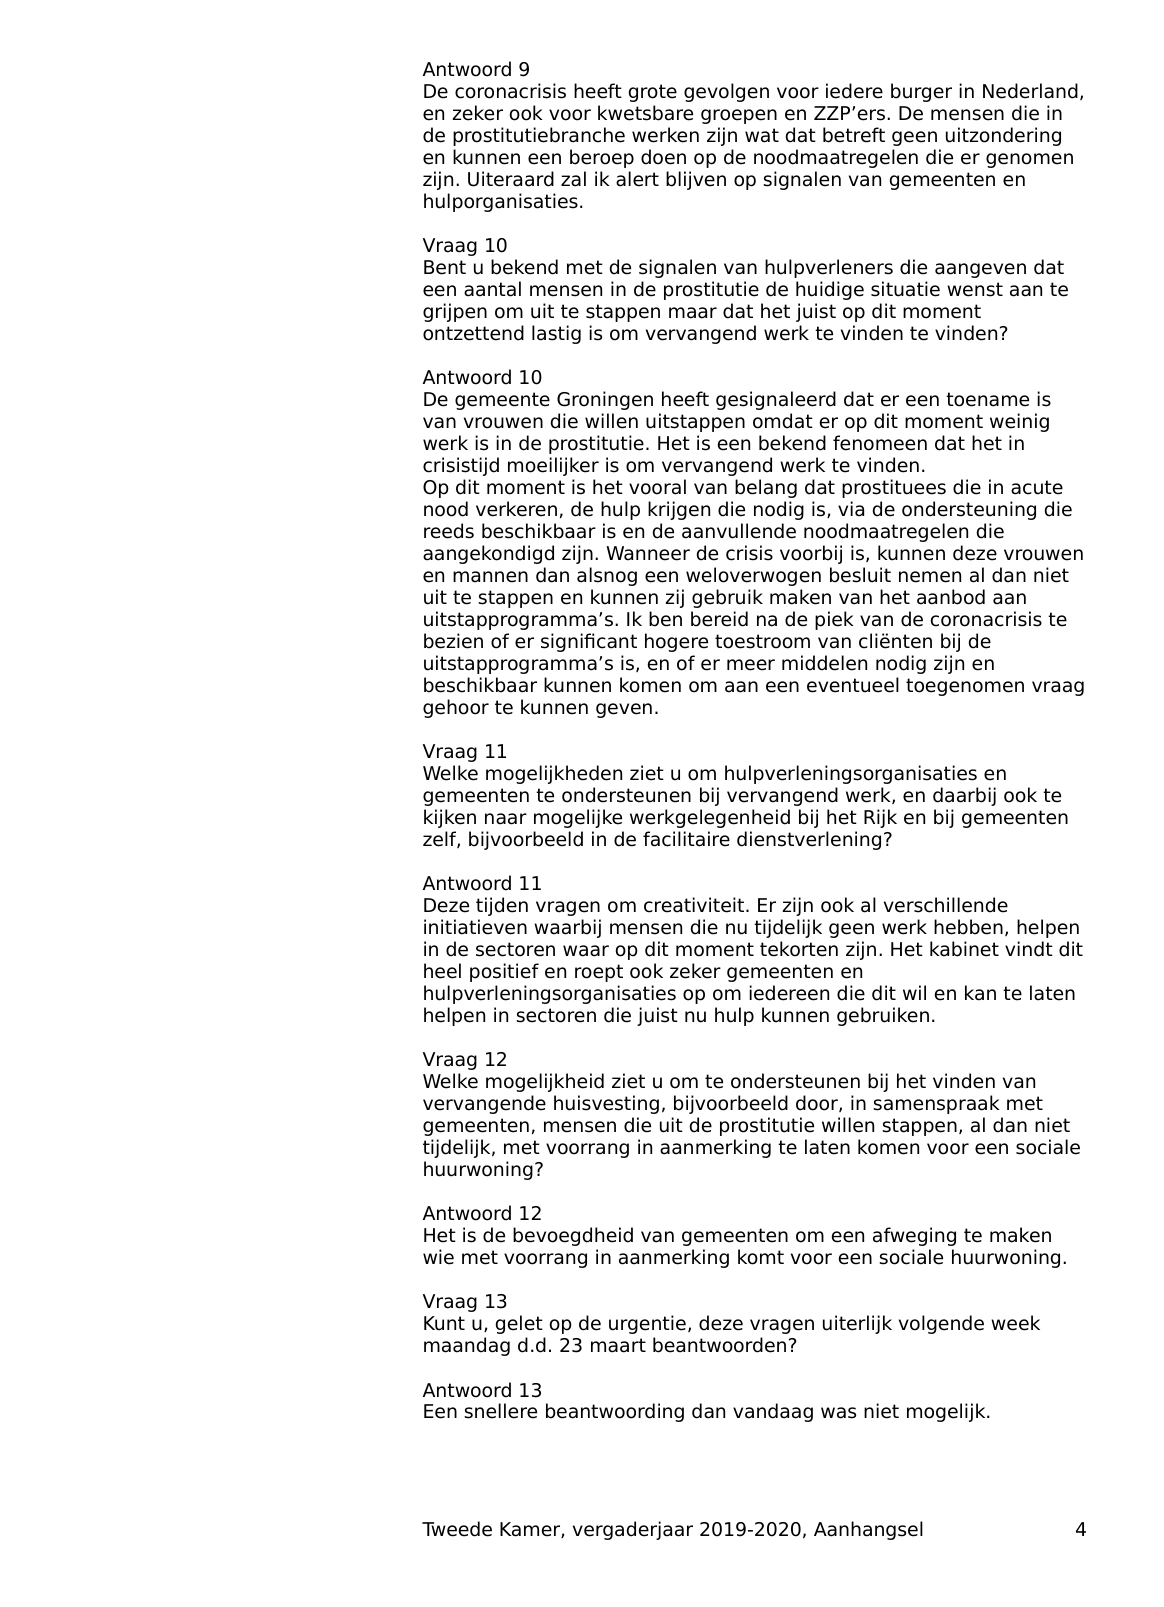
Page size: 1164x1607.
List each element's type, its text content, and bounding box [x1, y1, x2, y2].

text Vraag 10 [422, 235, 1087, 257]
text Antwoord 11 [422, 873, 1087, 895]
text Welke mogelijkheden ziet u om hulpverleningsorganisaties en gemeenten te ondersteunen bij vervangend werk, en daarbij ook te kijken naar mogelijke werkgelegenheid bij het Rijk en bij gemeenten zelf, bijvoorbeeld in de facilitaire dienstverlening? [422, 763, 1087, 851]
text Antwoord 9 [422, 59, 1087, 81]
text De coronacrisis heeft grote gevolgen voor iedere burger in Nederland, en zeker ook voor kwetsbare groepen en ZZP’ers. De mensen die in de prostitutiebranche werken zijn wat dat betreft geen uitzondering en kunnen een beroep doen op de noodmaatregelen die er genomen zijn. Uiteraard zal ik alert blijven op signalen van gemeenten en hulporganisaties. [422, 81, 1087, 213]
text Vraag 11 [422, 741, 1087, 763]
text Antwoord 10 [422, 367, 1087, 389]
text Het is de bevoegdheid van gemeenten om een afweging te maken wie met voorrang in aanmerking komt voor een sociale huurwoning. [422, 1225, 1087, 1269]
text Bent u bekend met de signalen van hulpverleners die aangeven dat een aantal mensen in de prostitutie de huidige situatie wenst aan te grijpen om uit te stappen maar dat het juist op dit moment ontzettend lastig is om vervangend werk te vinden te vinden? [422, 257, 1087, 345]
text Op dit moment is het vooral van belang dat prostituees die in acute nood verkeren, de hulp krijgen die nodig is, via de ondersteuning die reeds beschikbaar is en de aanvullende noodmaatregelen die aangekondigd zijn. Wanneer de crisis voorbij is, kunnen deze vrouwen en mannen dan alsnog een weloverwogen besluit nemen al dan niet uit te stappen en kunnen zij gebruik maken van het aanbod aan uitstapprogramma’s. Ik ben bereid na de piek van de coronacrisis te bezien of er significant hogere toestroom van cliënten bij de uitstapprogramma’s is, en of er meer middelen nodig zijn en beschikbaar kunnen komen om aan een eventueel toegenomen vraag gehoor te kunnen geven. [422, 477, 1087, 719]
text Antwoord 13 [422, 1379, 1087, 1401]
text Deze tijden vragen om creativiteit. Er zijn ook al verschillende initiatieven waarbij mensen die nu tijdelijk geen werk hebben, helpen in de sectoren waar op dit moment tekorten zijn. Het kabinet vindt dit heel positief en roept ook zeker gemeenten en hulpverleningsorganisaties op om iedereen die dit wil en kan te laten helpen in sectoren die juist nu hulp kunnen gebruiken. [422, 895, 1087, 1027]
text Kunt u, gelet op de urgentie, deze vragen uiterlijk volgende week maandag d.d. 23 maart beantwoorden? [422, 1313, 1087, 1357]
text De gemeente Groningen heeft gesignaleerd dat er een toename is van vrouwen die willen uitstappen omdat er op dit moment weinig werk is in de prostitutie. Het is een bekend fenomeen dat het in crisistijd moeilijker is om vervangend werk te vinden. [422, 389, 1087, 477]
text Vraag 13 [422, 1291, 1087, 1313]
text Vraag 12 [422, 1049, 1087, 1071]
text Antwoord 12 [422, 1203, 1087, 1225]
text Welke mogelijkheid ziet u om te ondersteunen bij het vinden van vervangende huisvesting, bijvoorbeeld door, in samenspraak met gemeenten, mensen die uit de prostitutie willen stappen, al dan niet tijdelijk, met voorrang in aanmerking te laten komen voor een sociale huurwoning? [422, 1071, 1087, 1181]
text Een snellere beantwoording dan vandaag was niet mogelijk. [422, 1401, 1087, 1423]
